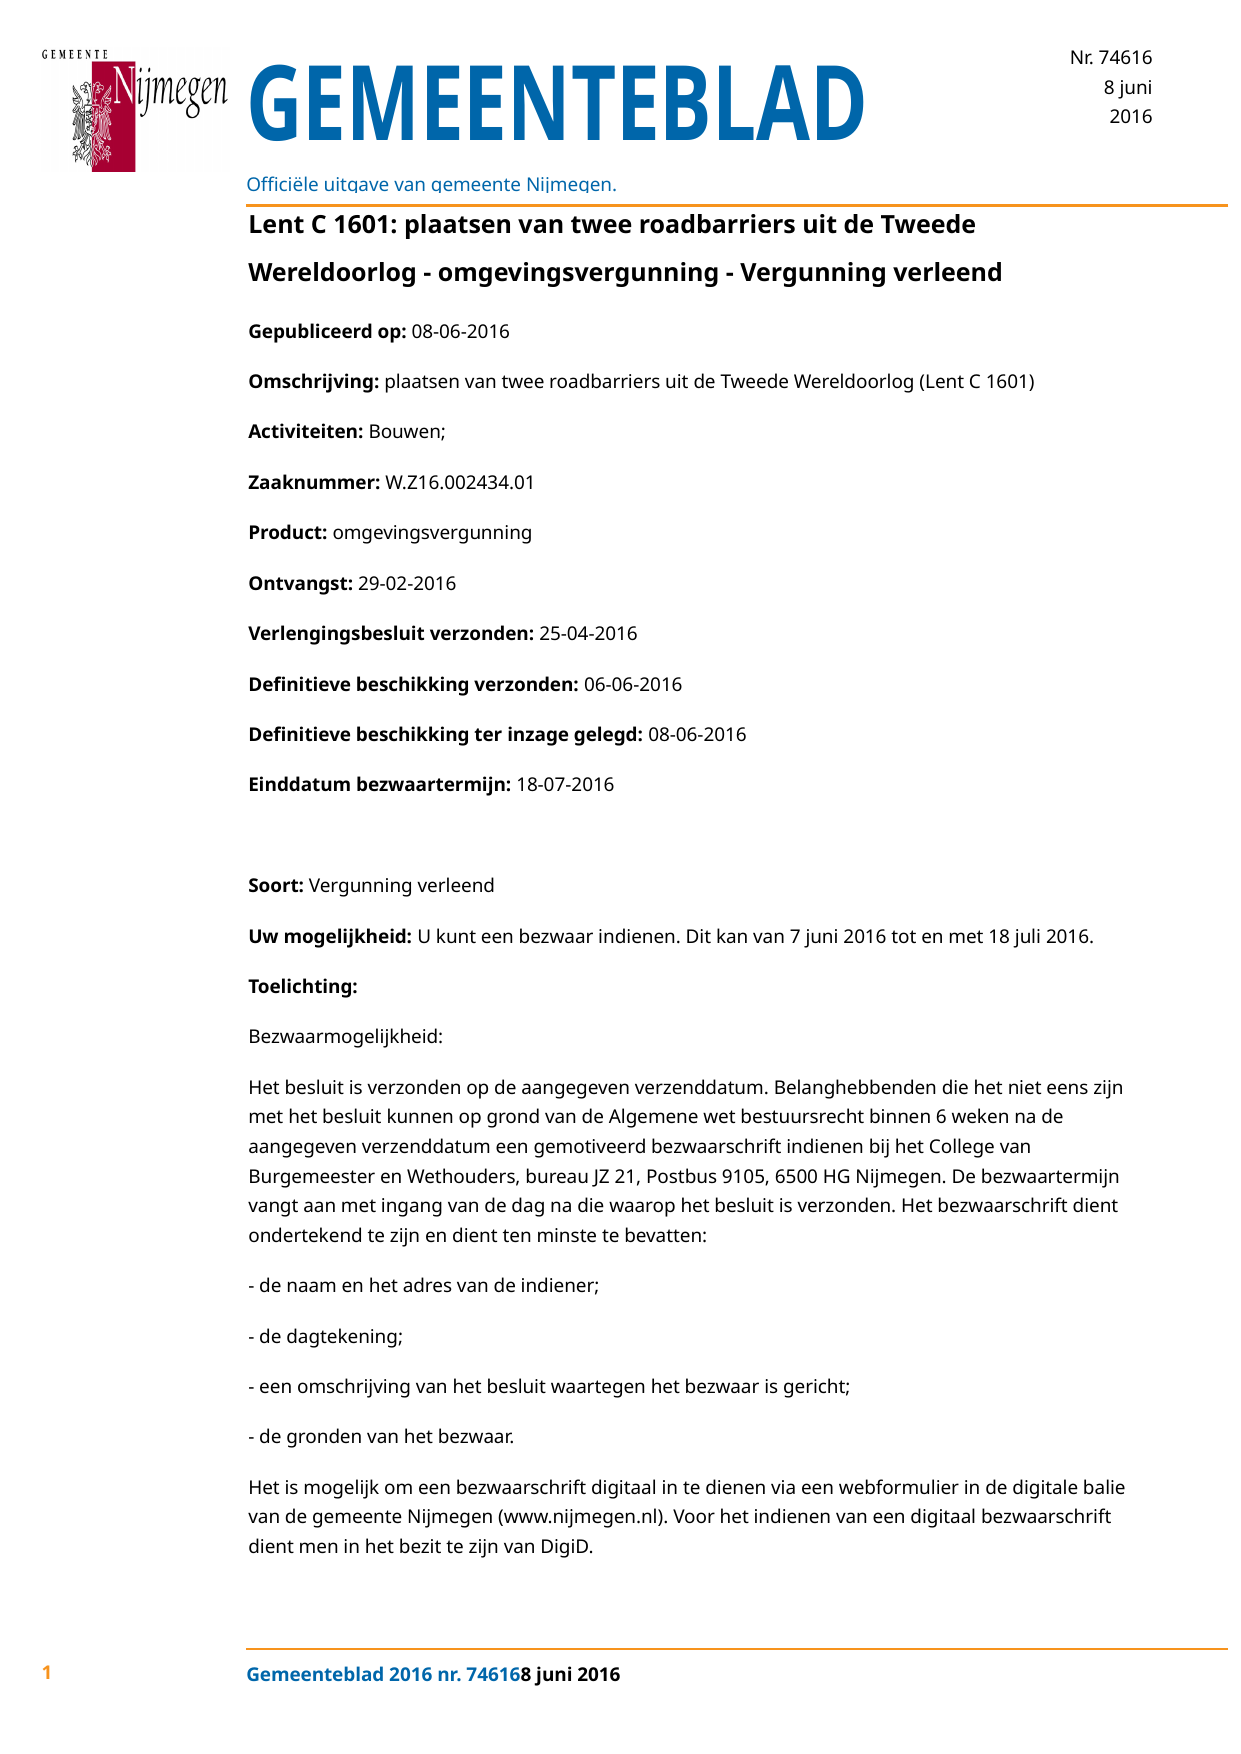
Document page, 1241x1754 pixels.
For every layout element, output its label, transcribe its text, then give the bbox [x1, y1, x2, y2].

text - de naam en het adres van de indiener; [248, 1272, 1152, 1298]
text - de gronden van het bezwaar. [248, 1424, 1152, 1449]
text Verlengingsbesluit verzonden: 25-04-2016 [248, 620, 1152, 646]
text - de dagtekening; [248, 1323, 1152, 1349]
text Product: omgevingsvergunning [248, 519, 1152, 545]
text Soort: Vergunning verleend [248, 872, 1152, 898]
text Activiteiten: Bouwen; [248, 419, 1152, 444]
text Uw mogelijkheid: U kunt een bezwaar indienen. Dit kan van 7 juni 2016 tot en met 18 juli 2016. [248, 923, 1152, 949]
picture [41, 47, 231, 172]
text Bezwaarmogelijkheid: [248, 1024, 1152, 1049]
text Het besluit is verzonden op de aangegeven verzenddatum. Belanghebbenden die het niet eens zijn met het besluit kunnen op grond van de Algemene wet bestuursrecht binnen 6 weken na de aangegeven verzenddatum een gemotiveerd bezwaarschrift indienen bij het College van Burgemeester en Wethouders, bureau JZ 21, Postbus 9105, 6500 HG Nijmegen. De bezwaartermijn vangt aan met ingang van de dag na die waarop het besluit is verzonden. Het bezwaarschrift dient ondertekend te zijn en dient ten minste te bevatten: [248, 1074, 1152, 1248]
text Omschrijving: plaatsen van twee roadbarriers uit de Tweede Wereldoorlog (Lent C 1601) [248, 368, 1152, 394]
text Toelichting: [248, 973, 1152, 999]
text Lent C 1601: plaatsen van twee roadbarriers uit de Tweede Wereldoorlog - omgevingsvergunning - Vergunning verleend [248, 207, 1152, 288]
text Definitieve beschikking verzonden: 06-06-2016 [248, 671, 1152, 697]
text Ontvangst: 29-02-2016 [248, 570, 1152, 596]
text Einddatum bezwaartermijn: 18-07-2016 [248, 772, 1152, 797]
text Het is mogelijk om een bezwaarschrift digitaal in te dienen via een webformulier in de digitale balie van de gemeente Nijmegen (www.nijmegen.nl). Voor het indienen van een digitaal bezwaarschrift dient men in het bezit te zijn van DigiD. [248, 1474, 1152, 1559]
text Zaaknummer: W.Z16.002434.01 [248, 469, 1152, 495]
text Gepubliceerd op: 08-06-2016 [248, 318, 1152, 344]
text - een omschrijving van het besluit waartegen het bezwaar is gericht; [248, 1373, 1152, 1399]
text Definitieve beschikking ter inzage gelegd: 08-06-2016 [248, 721, 1152, 747]
